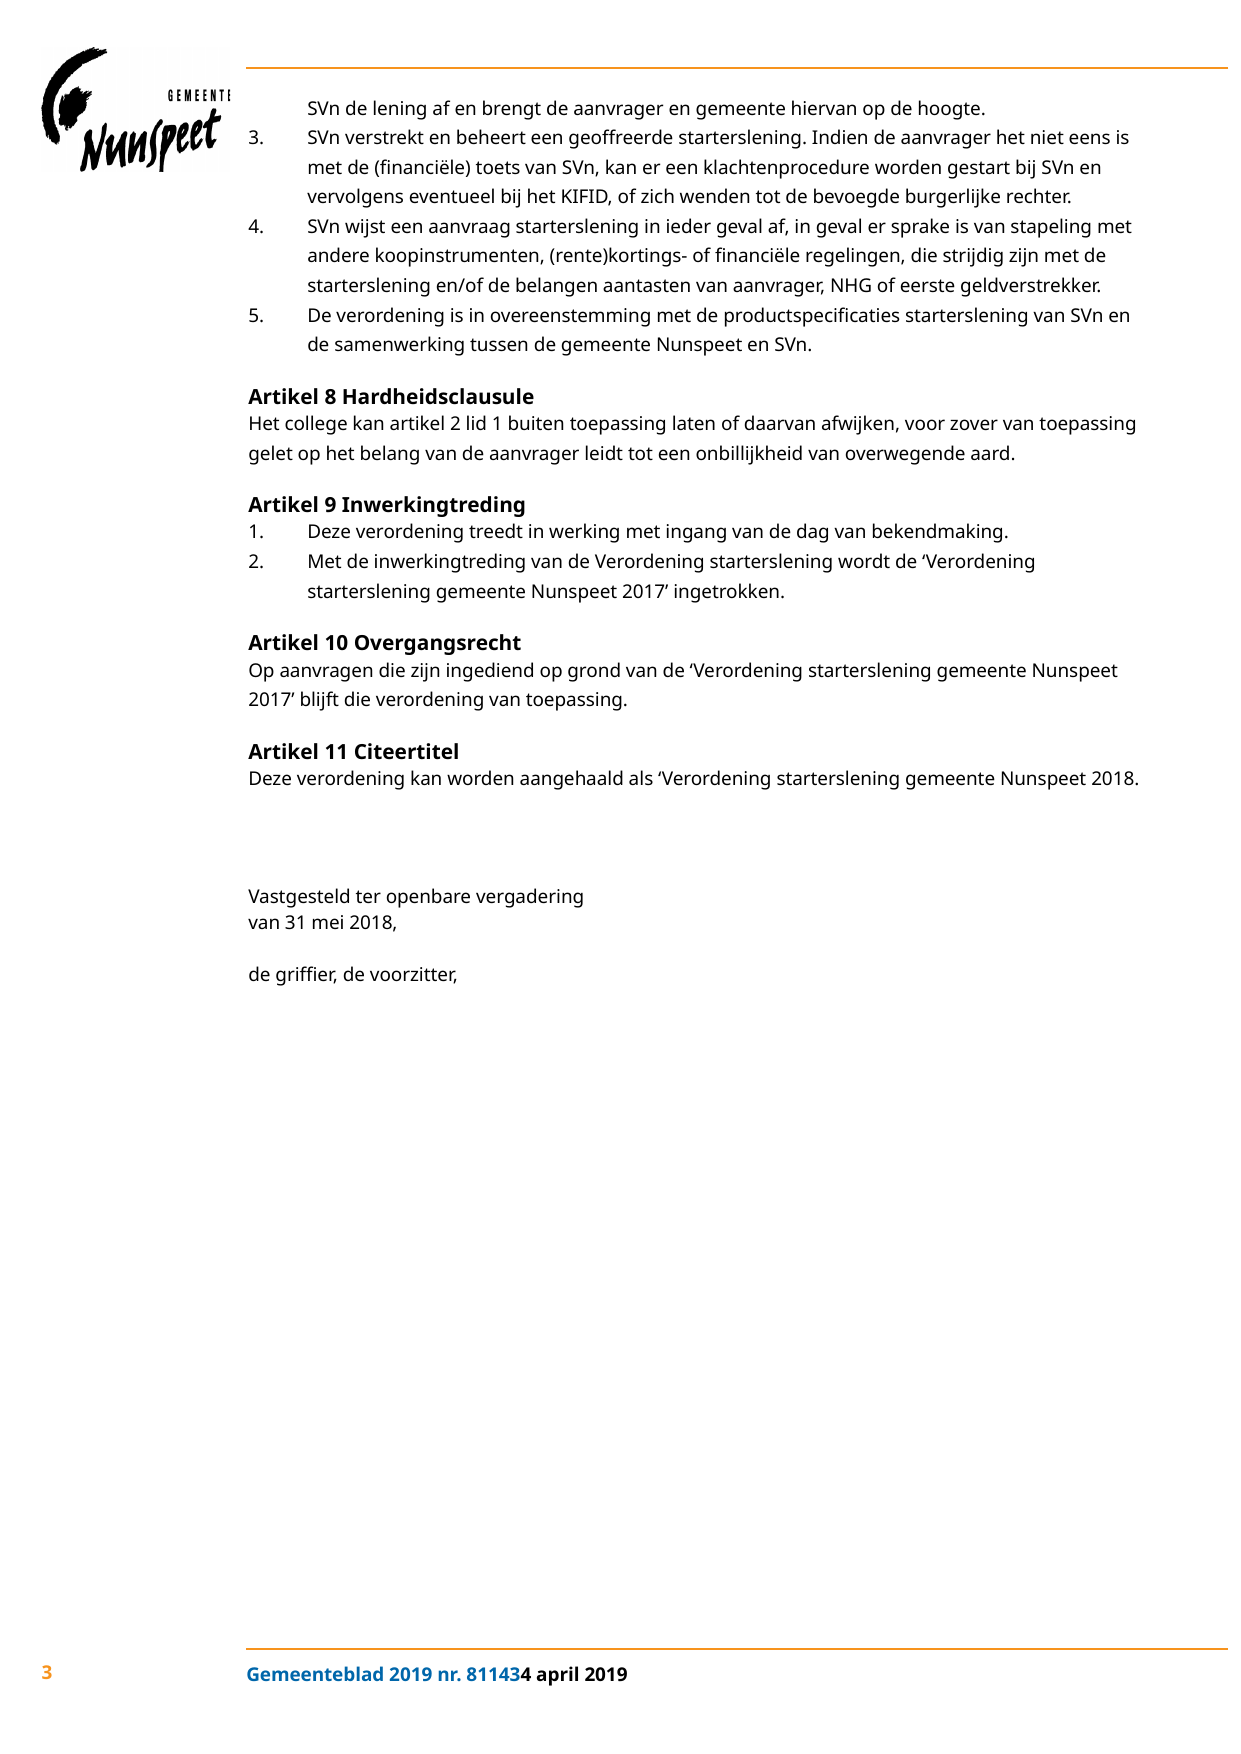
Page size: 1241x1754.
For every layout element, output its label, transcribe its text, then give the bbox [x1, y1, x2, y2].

text Artikel 8 Hardheidsclausule [248, 382, 1152, 410]
text Artikel 11 Citeertitel [248, 737, 1152, 765]
text Het college kan artikel 2 lid 1 buiten toepassing laten of daarvan afwijken, voor zover van toepassing gelet op het belang van de aanvrager leidt tot een onbillijkheid van overwegende aard. [248, 410, 1152, 466]
picture [41, 47, 231, 172]
text Artikel 10 Overgangsrecht [248, 628, 1152, 657]
text van 31 mei 2018, [248, 909, 1152, 935]
list SVn de lening af en brengt de aanvrager en gemeente hiervan op de hoogte. [248, 95, 1152, 121]
list Met de inwerkingtreding van de Verordening starterslening wordt de ‘Verordening starterslening gemeente Nunspeet 2017’ ingetrokken. [248, 548, 1152, 604]
text Op aanvragen die zijn ingediend op grond van de ‘Verordening starterslening gemeente Nunspeet 2017’ blijft die verordening van toepassing. [248, 657, 1152, 712]
list SVn wijst een aanvraag starterslening in ieder geval af, in geval er sprake is van stapeling met andere koopinstrumenten, (rente)kortings‐ of financiële regelingen, die strijdig zijn met de starterslening en/of de belangen aantasten van aanvrager, NHG of eerste geldverstrekker. [248, 213, 1152, 298]
text Artikel 9 Inwerkingtreding [248, 490, 1152, 519]
text Deze verordening kan worden aangehaald als ‘Verordening starterslening gemeente Nunspeet 2018. [248, 765, 1152, 791]
list SVn verstrekt en beheert een geoffreerde starterslening. Indien de aanvrager het niet eens is met de (financiële) toets van SVn, kan er een klachtenprocedure worden gestart bij SVn en vervolgens eventueel bij het KIFID, of zich wenden tot de bevoegde burgerlijke rechter. [248, 124, 1152, 209]
text Vastgesteld ter openbare vergadering [248, 883, 1152, 909]
text de griffier, de voorzitter, [248, 961, 1152, 986]
list De verordening is in overeenstemming met de productspecificaties starterslening van SVn en de samenwerking tussen de gemeente Nunspeet en SVn. [248, 302, 1152, 357]
list Deze verordening treedt in werking met ingang van de dag van bekendmaking. [248, 519, 1152, 544]
